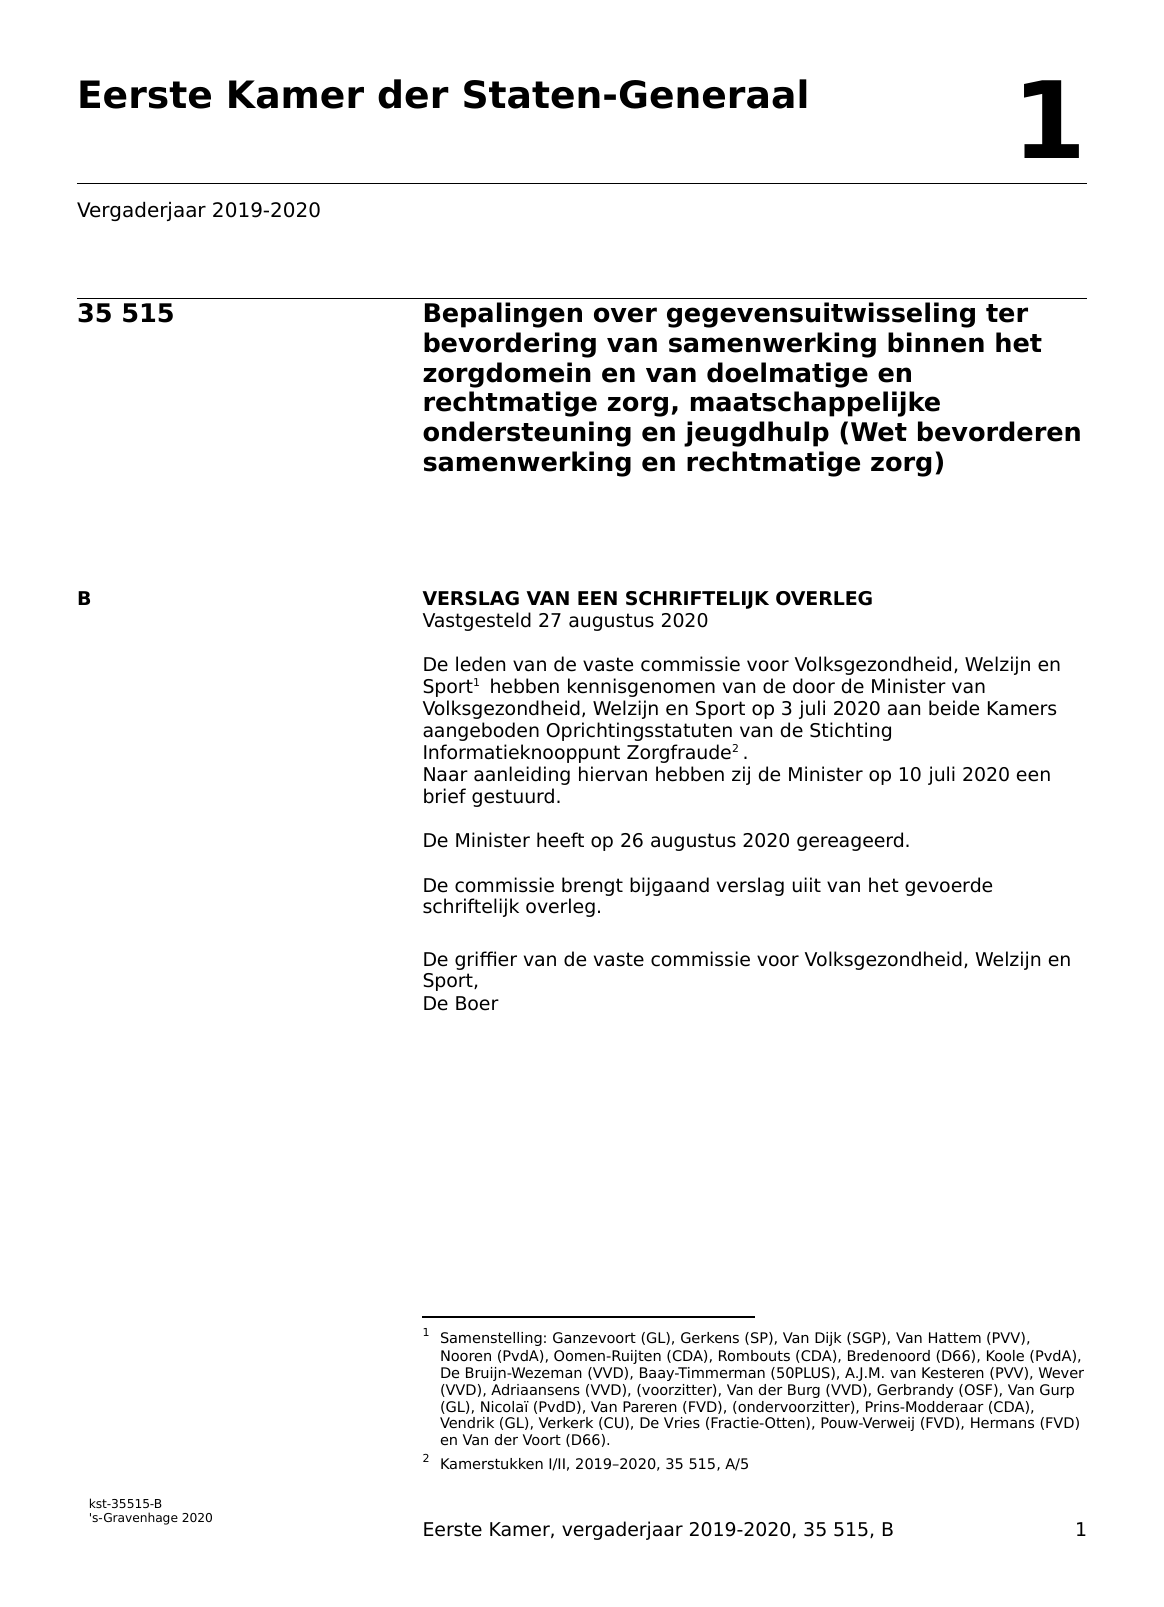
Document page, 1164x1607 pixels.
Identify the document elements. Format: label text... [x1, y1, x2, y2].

text De griffier van de vaste commissie voor Volksgezondheid, Welzijn en Sport, De Boer [422, 948, 1087, 1014]
text Kamerstukken I/II, 2019–2020, 35 515, A/5 [422, 1452, 1087, 1474]
text Naar aanleiding hiervan hebben zij de Minister op 10 juli 2020 een brief gestuurd. [422, 764, 1087, 808]
text De commissie brengt bijgaand verslag uiit van het gevoerde schriftelijk overleg. [422, 874, 1087, 918]
subtitle 35 515 Bepalingen over gegevensuitwisseling ter bevordering van samenwerking binnen het zorgdomein en van doelmatige en rechtmatige zorg, maatschappelijke ondersteuning en jeugdhulp (Wet bevorderen samenwerking en rechtmatige zorg) [77, 299, 1087, 477]
text Vastgesteld 27 augustus 2020 [422, 610, 1087, 632]
table_cell Vergaderjaar 2019-2020 [77, 184, 1087, 298]
text De Minister heeft op 26 augustus 2020 gereageerd. [422, 830, 1087, 852]
subtitle B VERSLAG VAN EEN SCHRIFTELIJK OVERLEG [77, 588, 1087, 610]
table_header Eerste Kamer der Staten-Generaal [77, 59, 886, 183]
text kst-35515-B [88, 1497, 323, 1511]
text De leden van de vaste commissie voor Volksgezondheid, Welzijn en Sport hebben kennisgenomen van de door de Minister van Volksgezondheid, Welzijn en Sport op 3 juli 2020 aan beide Kamers aangeboden Oprichtingsstatuten van de Stichting Informatieknooppunt Zorgfraude. [422, 654, 1087, 764]
table_header 1 [886, 59, 1087, 183]
text 's-Gravenhage 2020 [88, 1511, 323, 1525]
text Samenstelling: Ganzevoort (GL), Gerkens (SP), Van Dijk (SGP), Van Hattem (PVV), Nooren (PvdA), Oomen-Ruijten (CDA), Rombouts (CDA), Bredenoord (D66), Koole (PvdA), De Bruijn-Wezeman (VVD), Baay-Timmerman (50PLUS), A.J.M. van Kesteren (PVV), Wever (VVD), Adriaansens (VVD), (voorzitter), Van der Burg (VVD), Gerbrandy (OSF), Van Gurp (GL), Nicolaï (PvdD), Van Pareren (FVD), (ondervoorzitter), Prins-Modderaar (CDA), Vendrik (GL), Verkerk (CU), De Vries (Fractie-Otten), Pouw-Verweij (FVD), Hermans (FVD) en Van der Voort (D66). [422, 1326, 1087, 1449]
